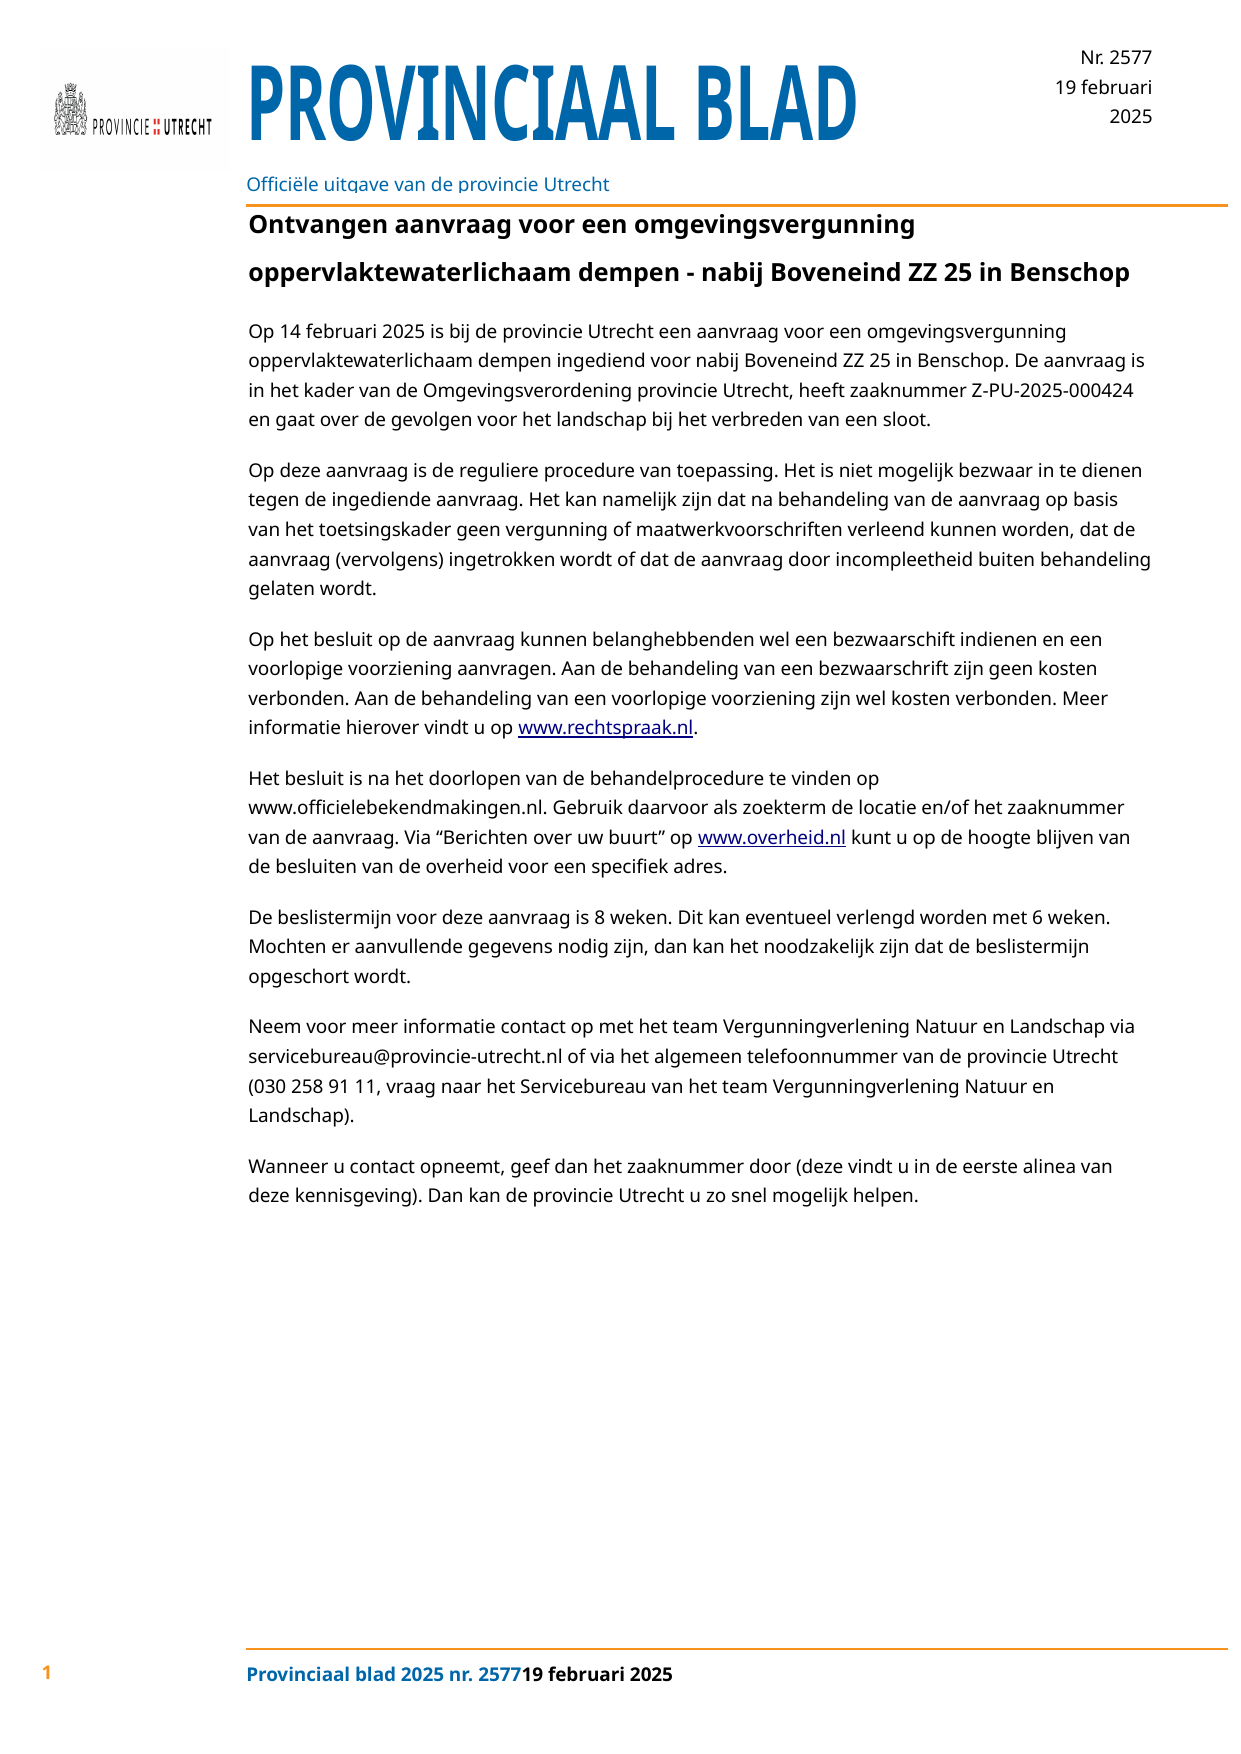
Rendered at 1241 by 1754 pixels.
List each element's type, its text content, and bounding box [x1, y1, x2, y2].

text Het besluit is na het doorlopen van de behandelprocedure te vinden op www.officielebekendmakingen.nl. Gebruik daarvoor als zoekterm de locatie en/of het zaaknummer van de aanvraag. Via “Berichten over uw buurt” op www.overheid.nl kunt u op de hoogte blijven van de besluiten van de overheid voor een specifiek adres. [248, 765, 1152, 879]
text Ontvangen aanvraag voor een omgevingsvergunning oppervlaktewaterlichaam dempen - nabij Boveneind ZZ 25 in Benschop [248, 207, 1152, 288]
text Op het besluit op de aanvraag kunnen belanghebbenden wel een bezwaarschift indienen en een voorlopige voorziening aanvragen. Aan de behandeling van een bezwaarschrift zijn geen kosten verbonden. Aan de behandeling van een voorlopige voorziening zijn wel kosten verbonden. Meer informatie hierover vindt u op www.rechtspraak.nl. [248, 626, 1152, 740]
text De beslistermijn voor deze aanvraag is 8 weken. Dit kan eventueel verlengd worden met 6 weken. Mochten er aanvullende gegevens nodig zijn, dan kan het noodzakelijk zijn dat de beslistermijn opgeschort wordt. [248, 904, 1152, 989]
picture [41, 47, 231, 172]
text Op 14 februari 2025 is bij de provincie Utrecht een aanvraag voor een omgevingsvergunning oppervlaktewaterlichaam dempen ingediend voor nabij Boveneind ZZ 25 in Benschop. De aanvraag is in het kader van de Omgevingsverordening provincie Utrecht, heeft zaaknummer Z-PU-2025-000424 en gaat over de gevolgen voor het landschap bij het verbreden van een sloot. [248, 318, 1152, 432]
text Op deze aanvraag is de reguliere procedure van toepassing. Het is niet mogelijk bezwaar in te dienen tegen de ingediende aanvraag. Het kan namelijk zijn dat na behandeling van de aanvraag op basis van het toetsingskader geen vergunning of maatwerkvoorschriften verleend kunnen worden, dat de aanvraag (vervolgens) ingetrokken wordt of dat de aanvraag door incompleetheid buiten behandeling gelaten wordt. [248, 457, 1152, 601]
text Wanneer u contact opneemt, geef dan het zaaknummer door (deze vindt u in de eerste alinea van deze kennisgeving). Dan kan de provincie Utrecht u zo snel mogelijk helpen. [248, 1153, 1152, 1208]
text Neem voor meer informatie contact op met het team Vergunningverlening Natuur en Landschap via servicebureau@provincie-utrecht.nl of via het algemeen telefoonnummer van de provincie Utrecht (030 258 91 11, vraag naar het Servicebureau van het team Vergunningverlening Natuur en Landschap). [248, 1014, 1152, 1128]
